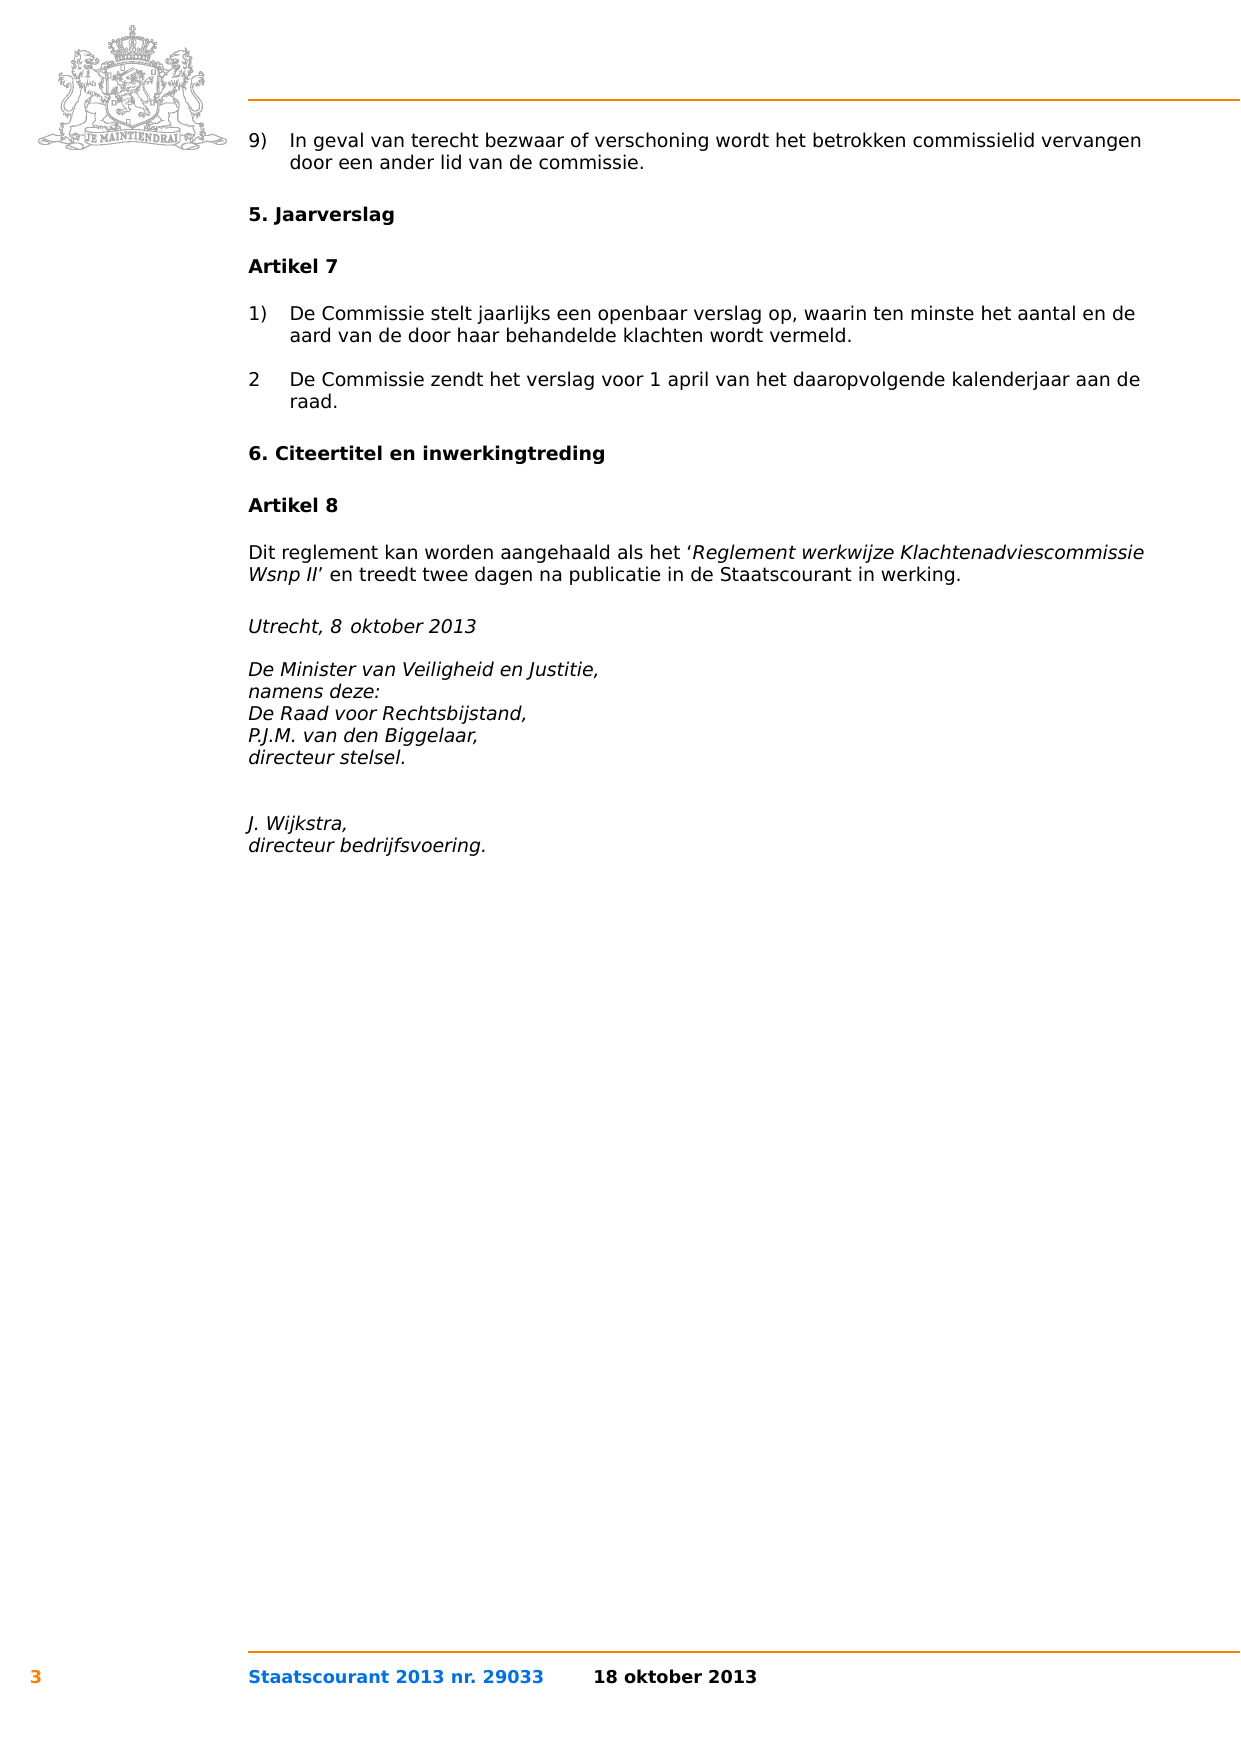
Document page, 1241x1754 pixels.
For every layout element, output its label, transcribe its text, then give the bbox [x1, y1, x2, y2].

text Utrecht, 8 oktober 2013 [248, 616, 1163, 637]
text 2 De Commissie zendt het verslag voor 1 april van het daaropvolgende kalenderjaar aan de raad. [248, 369, 1163, 413]
text De Minister van Veiligheid en Justitie, namens deze: De Raad voor Rechtsbijstand, P.J.M. van den Biggelaar, directeur stelsel. [248, 659, 1163, 769]
subtitle Artikel 7 [248, 256, 1163, 278]
picture [38, 25, 227, 150]
text Dit reglement kan worden aangehaald als het ‘Reglement werkwijze Klachtenadviescommissie Wsnp II’ en treedt twee dagen na publicatie in de Staatscourant in werking. [248, 542, 1163, 586]
subtitle 5. Jaarverslag [248, 204, 1163, 226]
subtitle 6. Citeertitel en inwerkingtreding [248, 443, 1163, 464]
subtitle Artikel 8 [248, 494, 1163, 517]
text J. Wijkstra, directeur bedrijfsvoering. [248, 791, 1163, 857]
text 1) De Commissie stelt jaarlijks een openbaar verslag op, waarin ten minste het aantal en de aard van de door haar behandelde klachten wordt vermeld. [248, 303, 1163, 347]
text 9) In geval van terecht bezwaar of verschoning wordt het betrokken commissielid vervangen door een ander lid van de commissie. [248, 130, 1163, 174]
